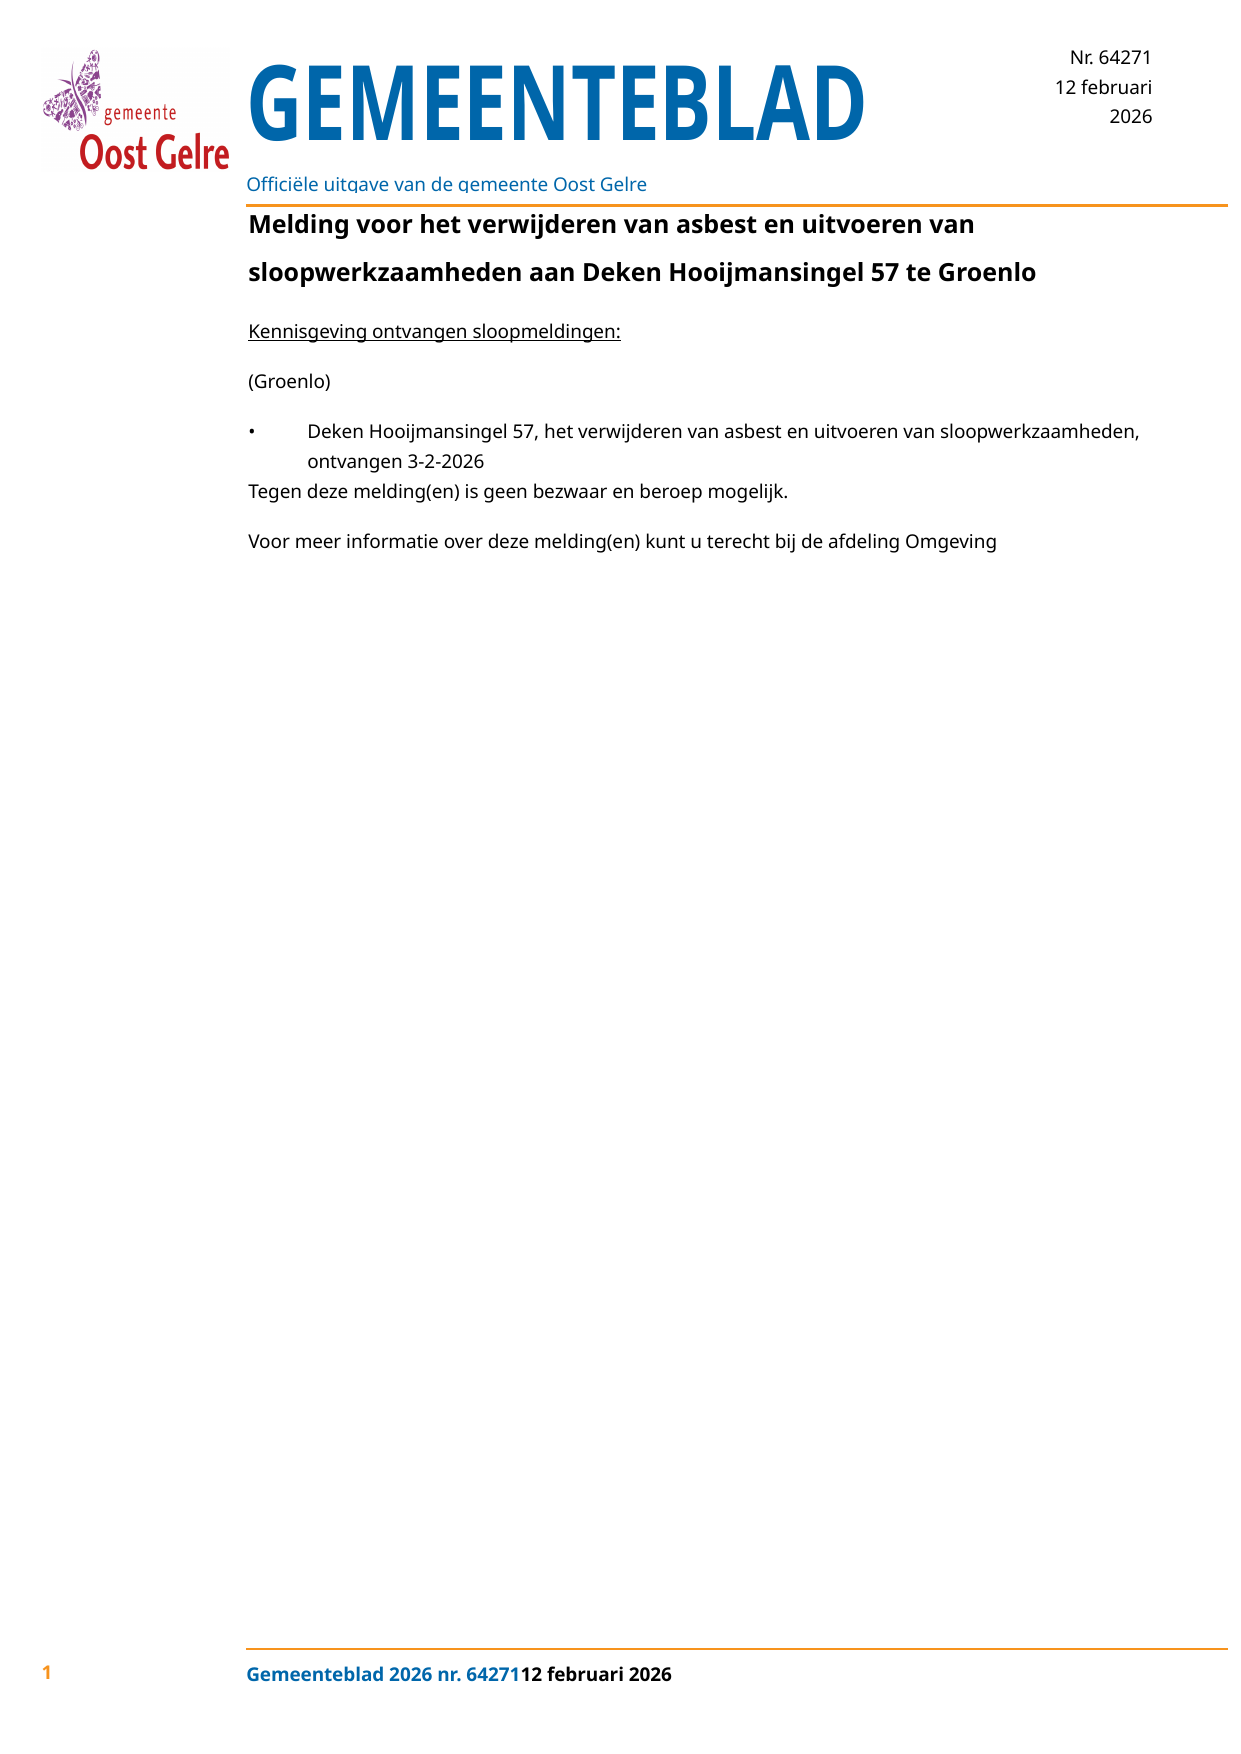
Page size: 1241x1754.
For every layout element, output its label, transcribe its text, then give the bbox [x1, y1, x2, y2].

picture [41, 47, 231, 172]
text Kennisgeving ontvangen sloopmeldingen: [248, 318, 1152, 344]
text Tegen deze melding(en) is geen bezwaar en beroep mogelijk. [248, 478, 1152, 504]
list Deken Hooijmansingel 57, het verwijderen van asbest en uitvoeren van sloopwerkzaamheden, ontvangen 3-2-2026 [248, 419, 1152, 474]
text Voor meer informatie over deze melding(en) kunt u terecht bij de afdeling Omgeving [248, 528, 1152, 554]
text Melding voor het verwijderen van asbest en uitvoeren van sloopwerkzaamheden aan Deken Hooijmansingel 57 te Groenlo [248, 207, 1152, 288]
text (Groenlo) [248, 368, 1152, 394]
